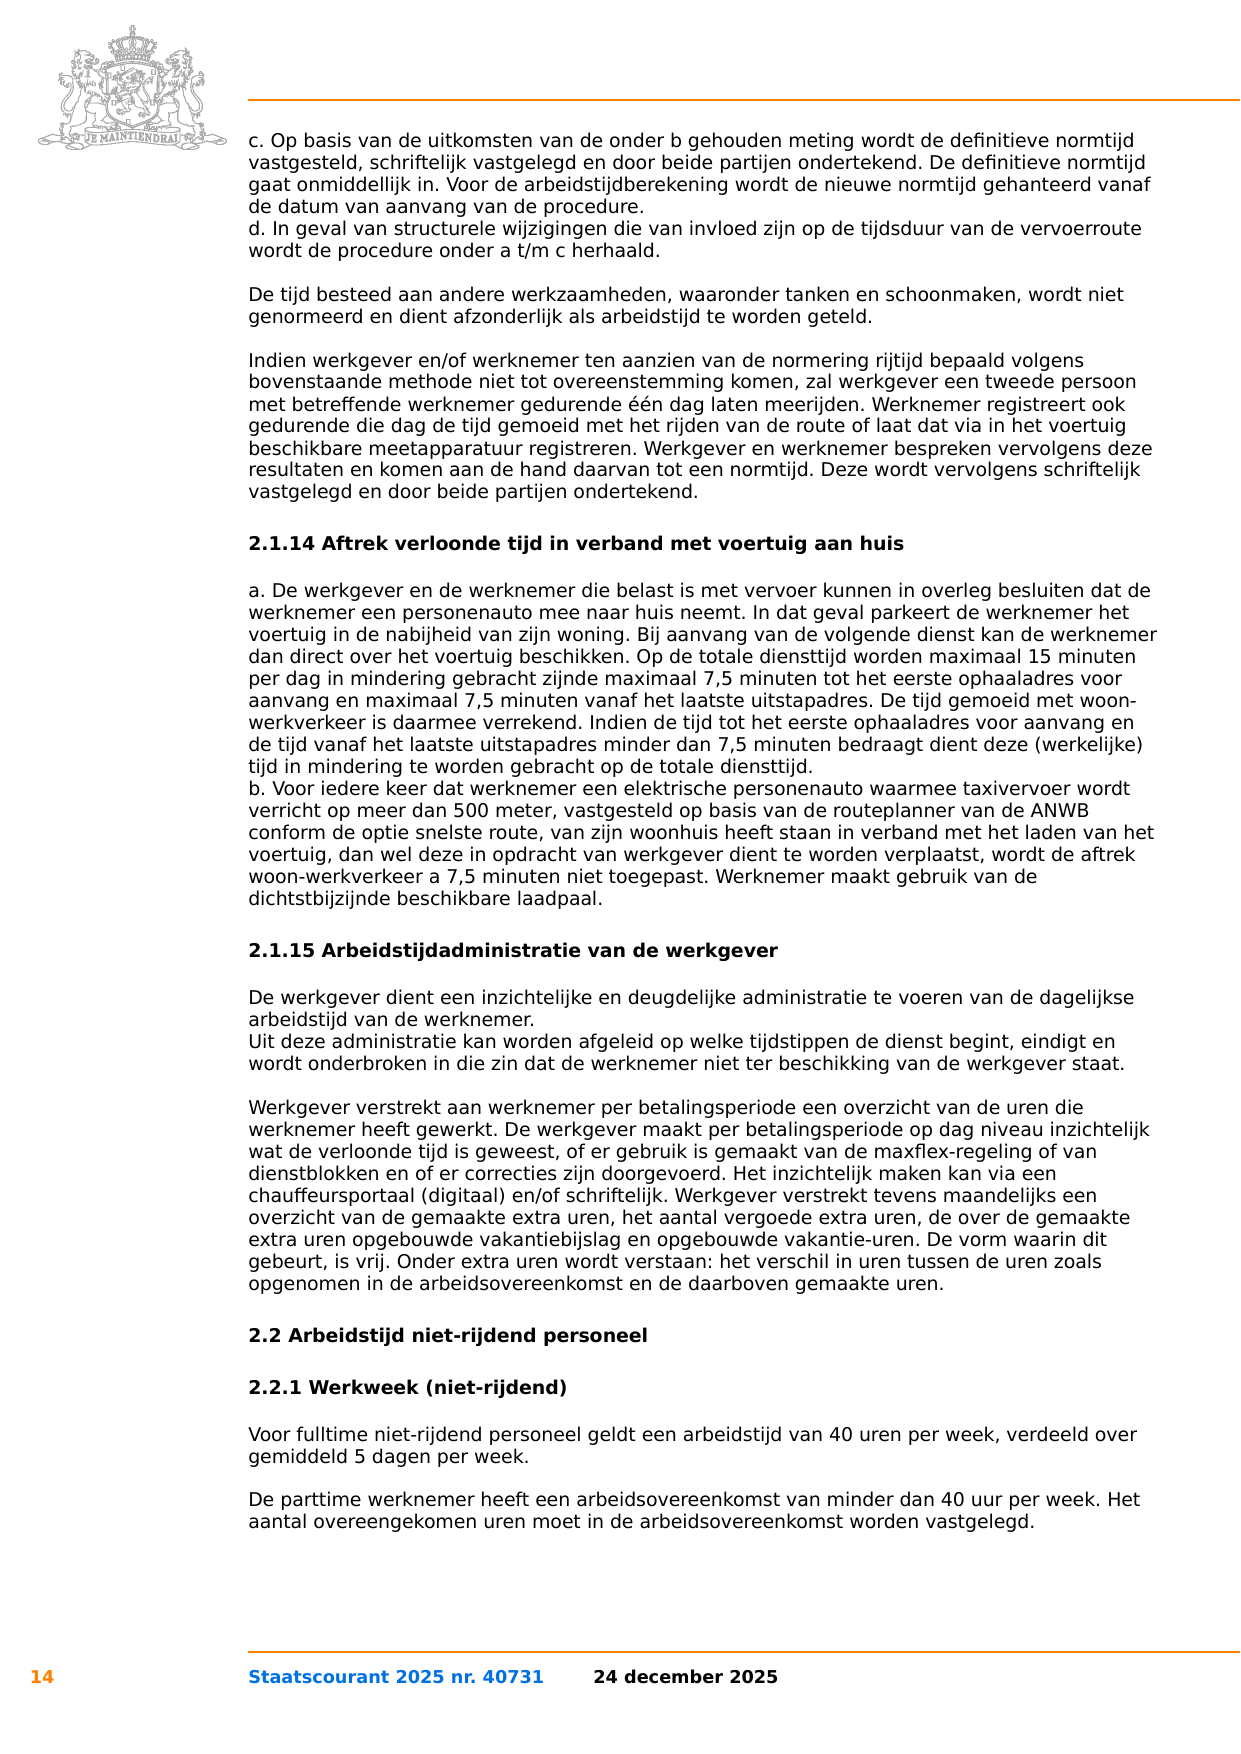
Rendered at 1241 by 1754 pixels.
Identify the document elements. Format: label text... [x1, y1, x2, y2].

picture [38, 25, 227, 150]
text Indien werkgever en/of werknemer ten aanzien van de normering rijtijd bepaald volgens bovenstaande methode niet tot overeenstemming komen, zal werkgever een tweede persoon met betreffende werknemer gedurende één dag laten meerijden. Werknemer registreert ook gedurende die dag de tijd gemoeid met het rijden van de route of laat dat via in het voertuig beschikbare meetapparatuur registreren. Werkgever en werknemer bespreken vervolgens deze resultaten en komen aan de hand daarvan tot een normtijd. Deze wordt vervolgens schriftelijk vastgelegd en door beide partijen ondertekend. [248, 349, 1163, 503]
text Werkgever verstrekt aan werknemer per betalingsperiode een overzicht van de uren die werknemer heeft gewerkt. De werkgever maakt per betalingsperiode op dag niveau inzichtelijk wat de verloonde tijd is geweest, of er gebruik is gemaakt van de maxflex-regeling of van dienstblokken en of er correcties zijn doorgevoerd. Het inzichtelijk maken kan via een chauffeursportaal (digitaal) en/of schriftelijk. Werkgever verstrekt tevens maandelijks een overzicht van de gemaakte extra uren, het aantal vergoede extra uren, de over de gemaakte extra uren opgebouwde vakantiebijslag en opgebouwde vakantie-uren. De vorm waarin dit gebeurt, is vrij. Onder extra uren wordt verstaan: het verschil in uren tussen de uren zoals opgenomen in de arbeidsovereenkomst en de daarboven gemaakte uren. [248, 1097, 1163, 1294]
text a. De werkgever en de werknemer die belast is met vervoer kunnen in overleg besluiten dat de werknemer een personenauto mee naar huis neemt. In dat geval parkeert de werknemer het voertuig in de nabijheid van zijn woning. Bij aanvang van de volgende dienst kan de werknemer dan direct over het voertuig beschikken. Op de totale diensttijd worden maximaal 15 minuten per dag in mindering gebracht zijnde maximaal 7,5 minuten tot het eerste ophaaladres voor aanvang en maximaal 7,5 minuten vanaf het laatste uitstapadres. De tijd gemoeid met woon- werkverkeer is daarmee verrekend. Indien de tijd tot het eerste ophaaladres voor aanvang en de tijd vanaf het laatste uitstapadres minder dan 7,5 minuten bedraagt dient deze (werkelijke) tijd in mindering te worden gebracht op de totale diensttijd. [248, 580, 1163, 778]
text De parttime werknemer heeft een arbeidsovereenkomst van minder dan 40 uur per week. Het aantal overeengekomen uren moet in de arbeidsovereenkomst worden vastgelegd. [248, 1489, 1163, 1533]
subtitle 2.1.14 Aftrek verloonde tijd in verband met voertuig aan huis [248, 533, 1163, 555]
subtitle 2.1.15 Arbeidstijdadministratie van de werkgever [248, 940, 1163, 962]
text b. Voor iedere keer dat werknemer een elektrische personenauto waarmee taxivervoer wordt verricht op meer dan 500 meter, vastgesteld op basis van de routeplanner van de ANWB conform de optie snelste route, van zijn woonhuis heeft staan in verband met het laden van het voertuig, dan wel deze in opdracht van werkgever dient te worden verplaatst, wordt de aftrek woon-werkverkeer a 7,5 minuten niet toegepast. Werknemer maakt gebruik van de dichtstbijzijnde beschikbare laadpaal. [248, 778, 1163, 910]
subtitle 2.2.1 Werkweek (niet-rijdend) [248, 1377, 1163, 1398]
text De tijd besteed aan andere werkzaamheden, waaronder tanken en schoonmaken, wordt niet genormeerd en dient afzonderlijk als arbeidstijd te worden geteld. [248, 284, 1163, 328]
text c. Op basis van de uitkomsten van de onder b gehouden meting wordt de definitieve normtijd vastgesteld, schriftelijk vastgelegd en door beide partijen ondertekend. De definitieve normtijd gaat onmiddellijk in. Voor de arbeidstijdberekening wordt de nieuwe normtijd gehanteerd vanaf de datum van aanvang van de procedure. [248, 130, 1163, 218]
text Voor fulltime niet-rijdend personeel geldt een arbeidstijd van 40 uren per week, verdeeld over gemiddeld 5 dagen per week. [248, 1423, 1163, 1467]
text d. In geval van structurele wijzigingen die van invloed zijn op de tijdsduur van de vervoerroute wordt de procedure onder a t/m c herhaald. [248, 218, 1163, 262]
text Uit deze administratie kan worden afgeleid op welke tijdstippen de dienst begint, eindigt en wordt onderbroken in die zin dat de werknemer niet ter beschikking van de werkgever staat. [248, 1031, 1163, 1075]
text De werkgever dient een inzichtelijke en deugdelijke administratie te voeren van de dagelijkse arbeidstijd van de werknemer. [248, 987, 1163, 1031]
subtitle 2.2 Arbeidstijd niet-rijdend personeel [248, 1324, 1163, 1347]
